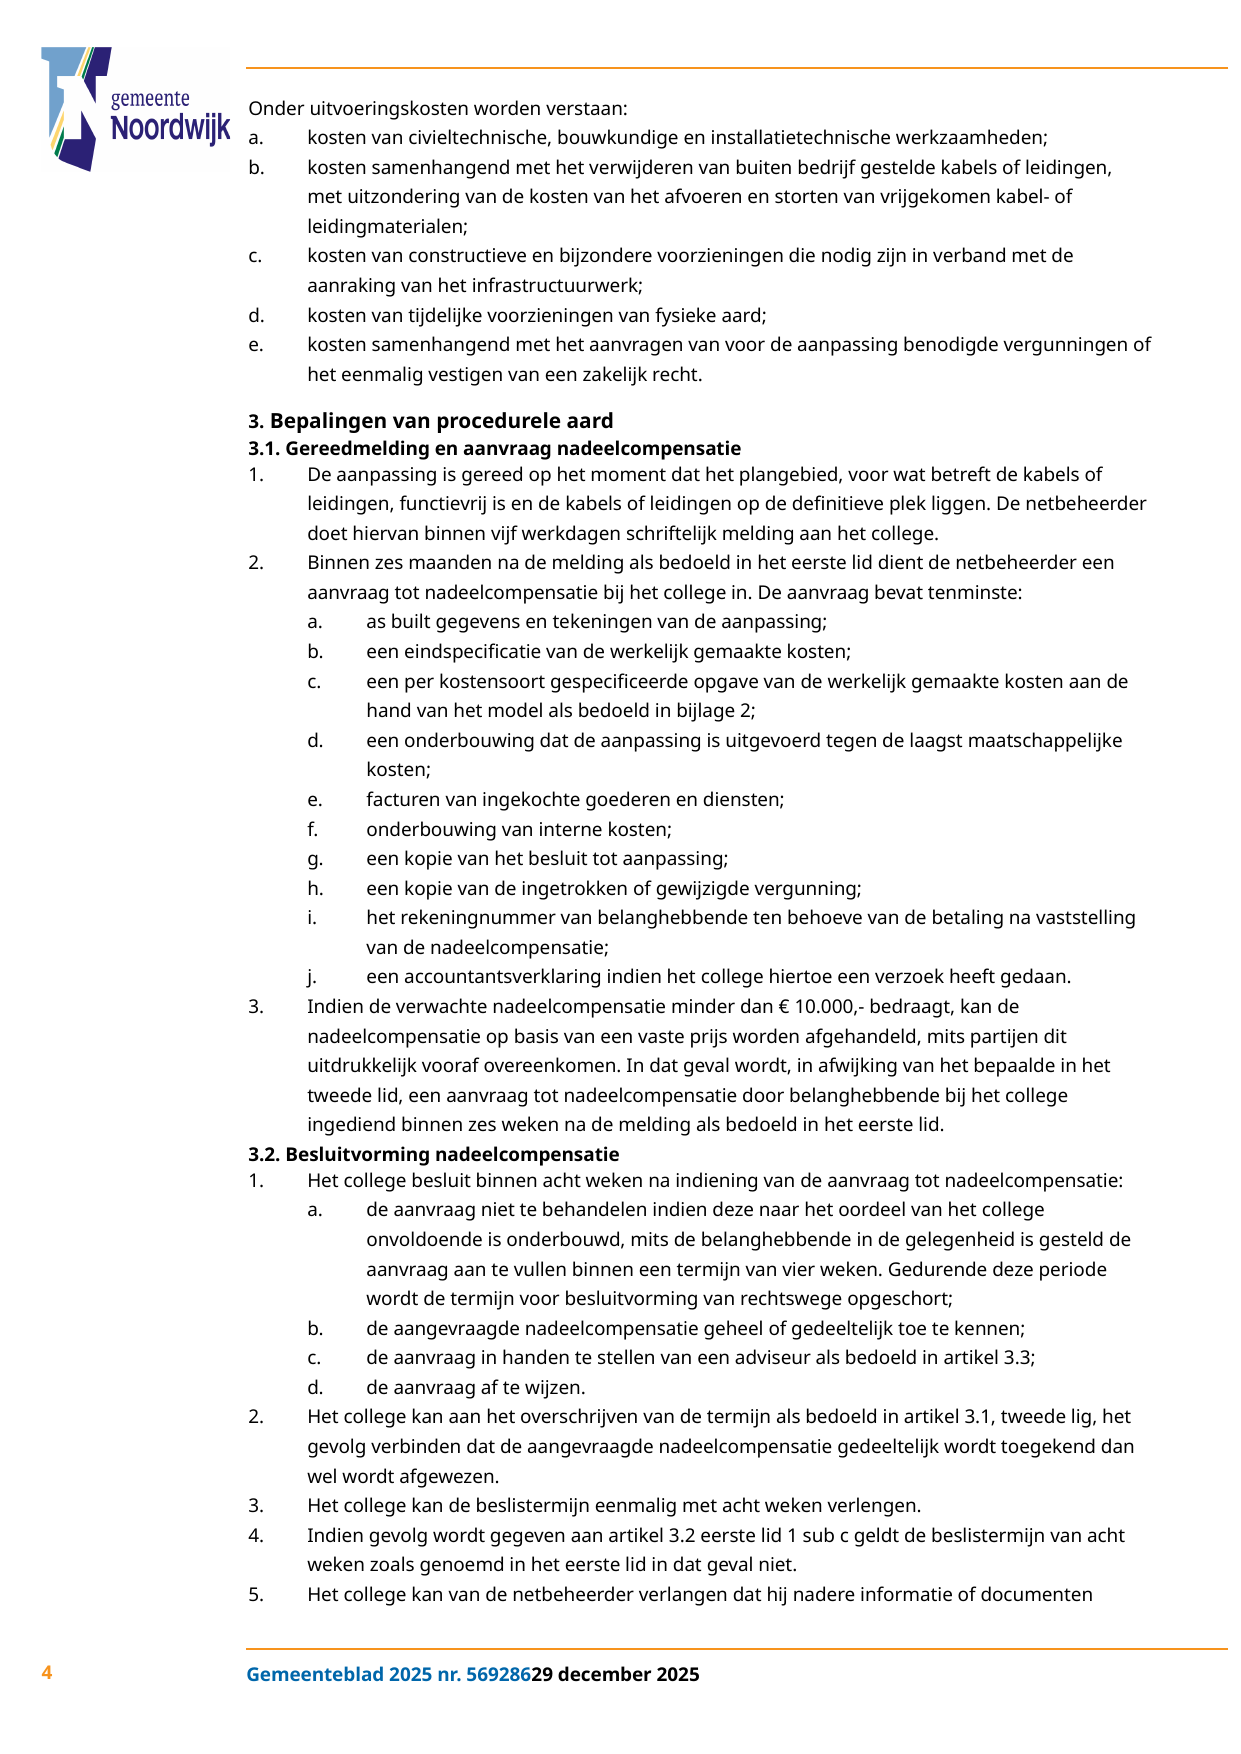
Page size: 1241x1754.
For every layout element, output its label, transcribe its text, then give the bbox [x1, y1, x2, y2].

list Het college besluit binnen acht weken na indiening van de aanvraag tot nadeelcompensatie: [248, 1167, 1152, 1193]
list kosten samenhangend met het aanvragen van voor de aanpassing benodigde vergunningen of het eenmalig vestigen van een zakelijk recht. [248, 331, 1152, 387]
list Indien gevolg wordt gegeven aan artikel 3.2 eerste lid 1 sub c geldt de beslistermijn van acht weken zoals genoemd in het eerste lid in dat geval niet. [248, 1522, 1152, 1577]
list De aanpassing is gereed op het moment dat het plangebied, voor wat betreft de kabels of leidingen, functievrij is en de kabels of leidingen op de definitieve plek liggen. De netbeheerder doet hiervan binnen vijf werkdagen schriftelijk melding aan het college. [248, 461, 1152, 546]
list Het college kan van de netbeheerder verlangen dat hij nadere informatie of documenten [248, 1581, 1152, 1607]
picture [41, 47, 231, 172]
list een eindspecificatie van de werkelijk gemaakte kosten; [307, 638, 1152, 664]
list Het college kan de beslistermijn eenmalig met acht weken verlengen. [248, 1492, 1152, 1518]
list een kopie van het besluit tot aanpassing; [307, 845, 1152, 871]
text 3. Bepalingen van procedurele aard [248, 407, 1152, 435]
list Het college kan aan het overschrijven van de termijn als bedoeld in artikel 3.1, tweede lig, het gevolg verbinden dat de aangevraagde nadeelcompensatie gedeeltelijk wordt toegekend dan wel wordt afgewezen. [248, 1404, 1152, 1488]
list onderbouwing van interne kosten; [307, 816, 1152, 842]
list het rekeningnummer van belanghebbende ten behoeve van de betaling na vaststelling van de nadeelcompensatie; [307, 904, 1152, 960]
list kosten samenhangend met het verwijderen van buiten bedrijf gestelde kabels of leidingen, met uitzondering van de kosten van het afvoeren en storten van vrijgekomen kabel- of leidingmaterialen; [248, 154, 1152, 239]
text Onder uitvoeringskosten worden verstaan: [248, 95, 1152, 121]
text 3.1. Gereedmelding en aanvraag nadeelcompensatie [248, 435, 1152, 461]
list een accountantsverklaring indien het college hiertoe een verzoek heeft gedaan. [307, 964, 1152, 989]
list Indien de verwachte nadeelcompensatie minder dan € 10.000,- bedraagt, kan de nadeelcompensatie op basis van een vaste prijs worden afgehandeld, mits partijen dit uitdrukkelijk vooraf overeenkomen. In dat geval wordt, in afwijking van het bepaalde in het tweede lid, een aanvraag tot nadeelcompensatie door belanghebbende bij het college ingediend binnen zes weken na de melding als bedoeld in het eerste lid. [248, 993, 1152, 1137]
text 3.2. Besluitvorming nadeelcompensatie [248, 1141, 1152, 1167]
list kosten van constructieve en bijzondere voorzieningen die nodig zijn in verband met de aanraking van het infrastructuurwerk; [248, 243, 1152, 298]
list de aanvraag niet te behandelen indien deze naar het oordeel van het college onvoldoende is onderbouwd, mits de belanghebbende in de gelegenheid is gesteld de aanvraag aan te vullen binnen een termijn van vier weken. Gedurende deze periode wordt de termijn voor besluitvorming van rechtswege opgeschort; [307, 1197, 1152, 1311]
list een per kostensoort gespecificeerde opgave van de werkelijk gemaakte kosten aan de hand van het model als bedoeld in bijlage 2; [307, 668, 1152, 723]
list een onderbouwing dat de aanpassing is uitgevoerd tegen de laagst maatschappelijke kosten; [307, 727, 1152, 782]
list facturen van ingekochte goederen en diensten; [307, 786, 1152, 812]
list Binnen zes maanden na de melding als bedoeld in het eerste lid dient de netbeheerder een aanvraag tot nadeelcompensatie bij het college in. De aanvraag bevat tenminste: [248, 549, 1152, 605]
list een kopie van de ingetrokken of gewijzigde vergunning; [307, 875, 1152, 901]
list de aangevraagde nadeelcompensatie geheel of gedeeltelijk toe te kennen; [307, 1315, 1152, 1341]
list de aanvraag af te wijzen. [307, 1374, 1152, 1400]
list kosten van tijdelijke voorzieningen van fysieke aard; [248, 302, 1152, 328]
list de aanvraag in handen te stellen van een adviseur als bedoeld in artikel 3.3; [307, 1344, 1152, 1370]
list kosten van civieltechnische, bouwkundige en installatietechnische werkzaamheden; [248, 124, 1152, 150]
list as built gegevens en tekeningen van de aanpassing; [307, 609, 1152, 634]
